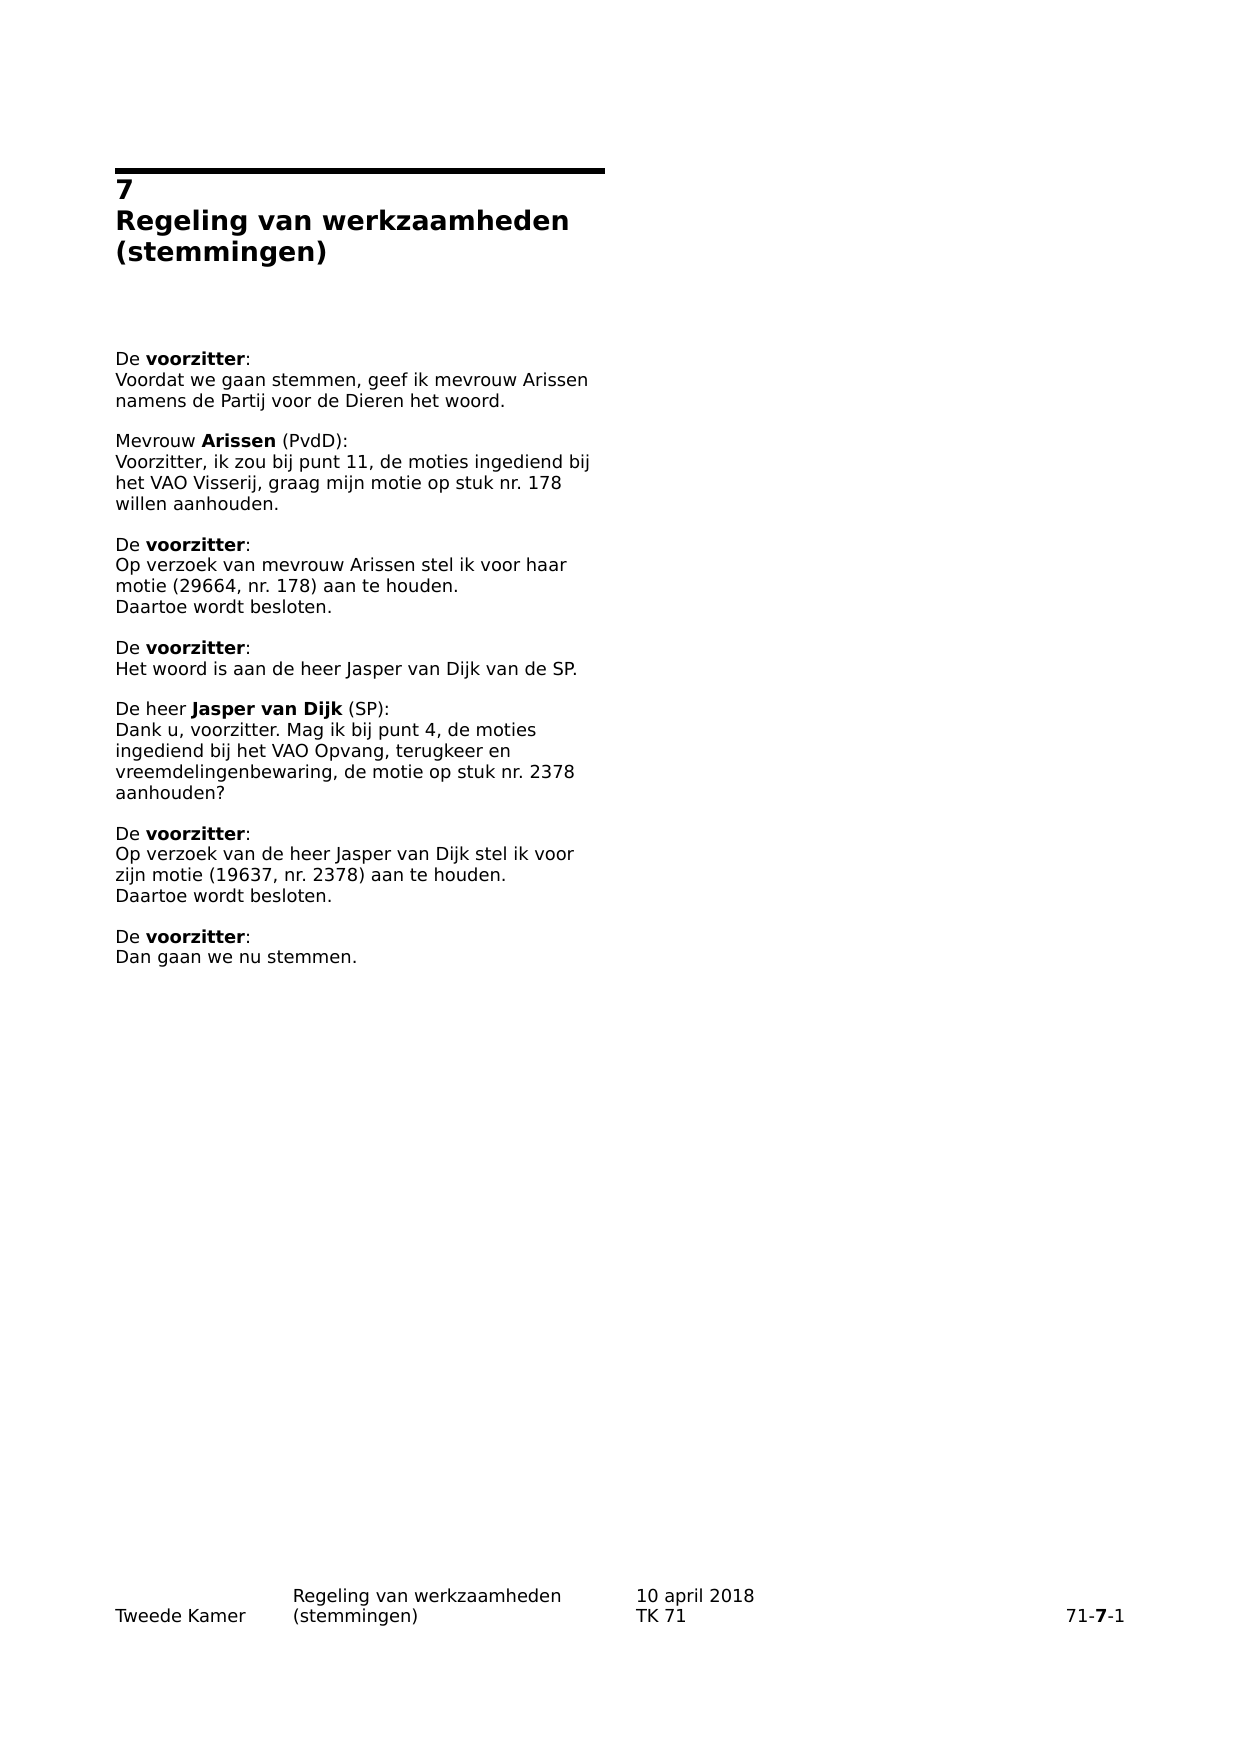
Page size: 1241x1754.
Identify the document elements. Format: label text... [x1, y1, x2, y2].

text De voorzitter: [115, 823, 605, 844]
text Daartoe wordt besloten. [115, 597, 605, 618]
text De voorzitter: [115, 534, 605, 555]
text Mevrouw Arissen (PvdD): [115, 431, 605, 452]
text De voorzitter: [115, 349, 605, 369]
text De heer Jasper van Dijk (SP): [115, 699, 605, 720]
text Op verzoek van mevrouw Arissen stel ik voor haar motie (29664, nr. 178) aan te houden. [115, 555, 605, 597]
text Dan gaan we nu stemmen. [115, 947, 605, 968]
text Het woord is aan de heer Jasper van Dijk van de SP. [115, 658, 605, 679]
text Daartoe wordt besloten. [115, 886, 605, 907]
text Op verzoek van de heer Jasper van Dijk stel ik voor zijn motie (19637, nr. 2378) aan te houden. [115, 844, 605, 886]
text Voorzitter, ik zou bij punt 11, de moties ingediend bij het VAO Visserij, graag mijn motie op stuk nr. 178 willen aanhouden. [115, 452, 605, 514]
text De voorzitter: [115, 638, 605, 658]
title 7 Regeling van werkzaamheden (stemmingen) [115, 174, 605, 268]
text Voordat we gaan stemmen, geef ik mevrouw Arissen namens de Partij voor de Dieren het woord. [115, 369, 605, 411]
text De voorzitter: [115, 927, 605, 947]
text Dank u, voorzitter. Mag ik bij punt 4, de moties ingediend bij het VAO Opvang, terugkeer en vreemdelingenbewaring, de motie op stuk nr. 2378 aanhouden? [115, 720, 605, 803]
